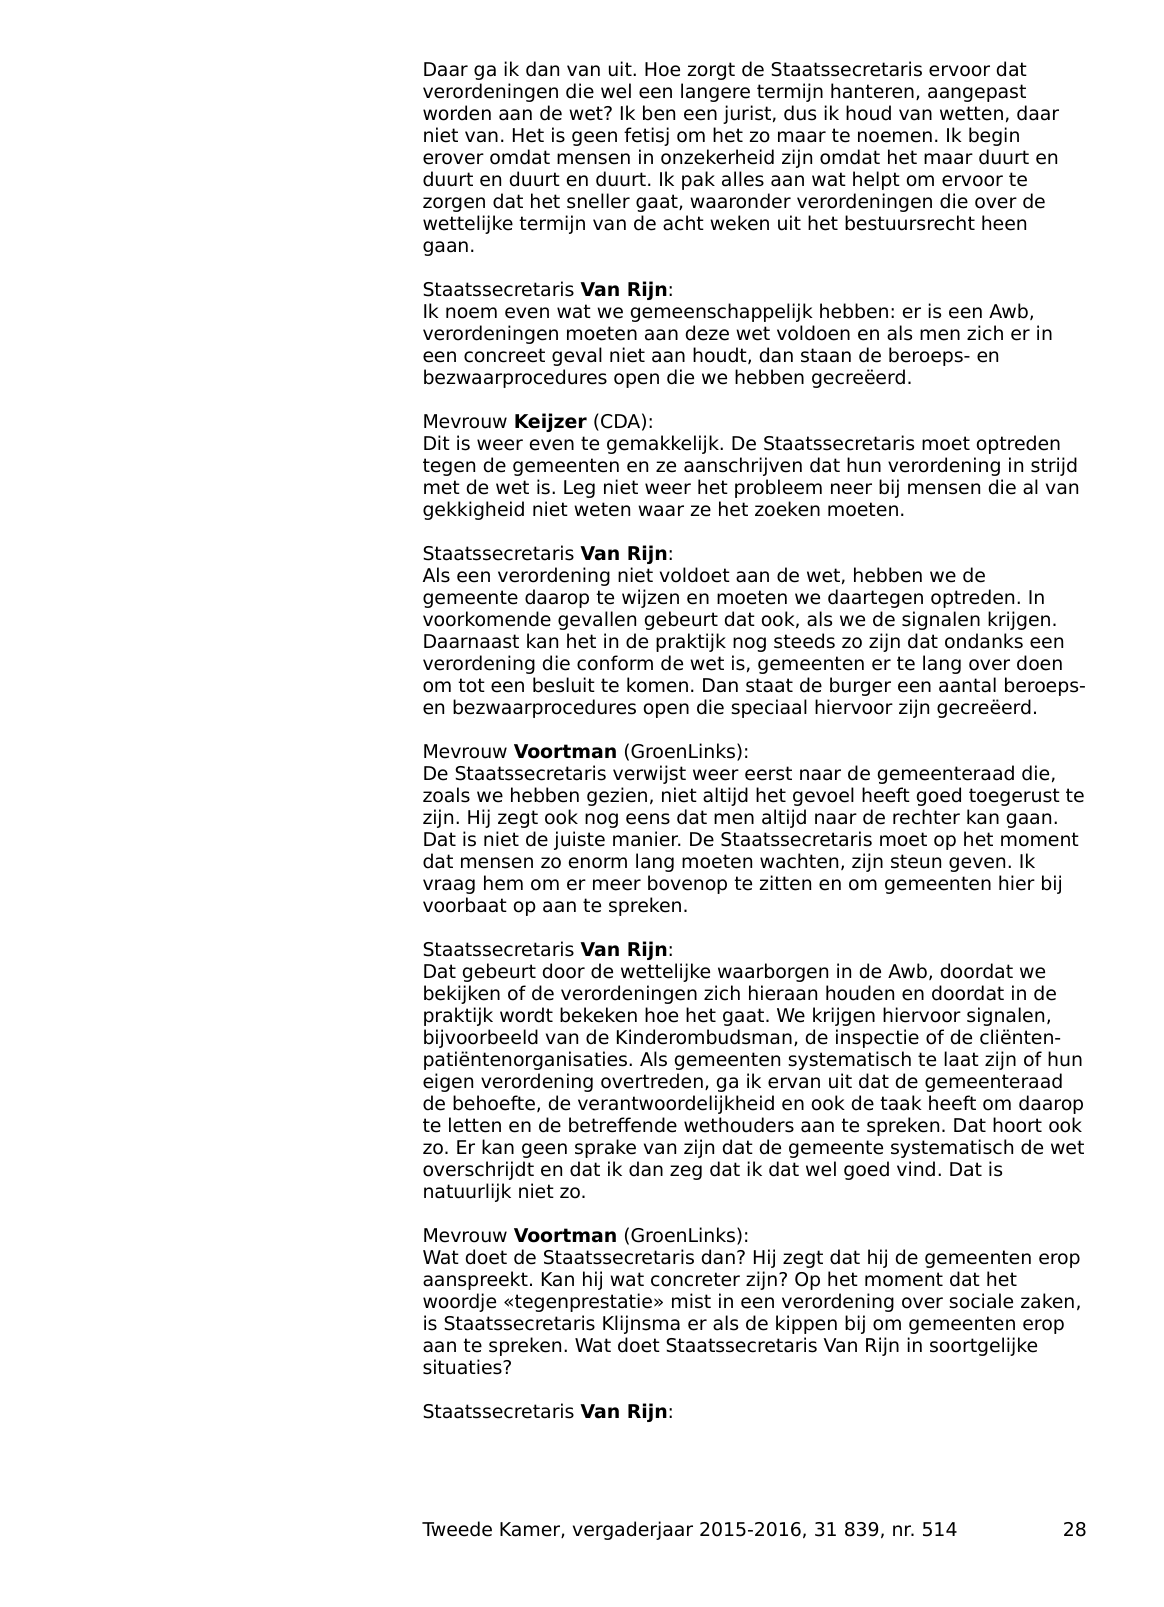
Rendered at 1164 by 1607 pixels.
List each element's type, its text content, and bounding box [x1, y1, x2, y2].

text Als een verordening niet voldoet aan de wet, hebben we de gemeente daarop te wijzen en moeten we daartegen optreden. In voorkomende gevallen gebeurt dat ook, als we de signalen krijgen. Daarnaast kan het in de praktijk nog steeds zo zijn dat ondanks een verordening die conform de wet is, gemeenten er te lang over doen om tot een besluit te komen. Dan staat de burger een aantal beroeps- en bezwaarprocedures open die speciaal hiervoor zijn gecreëerd. [422, 565, 1087, 719]
text Staatssecretaris Van Rijn: [422, 939, 1087, 961]
text Mevrouw Voortman (GroenLinks): [422, 1225, 1087, 1247]
text Mevrouw Keijzer (CDA): [422, 411, 1087, 433]
text Staatssecretaris Van Rijn: [422, 1401, 1087, 1423]
text Dat gebeurt door de wettelijke waarborgen in de Awb, doordat we bekijken of de verordeningen zich hieraan houden en doordat in de praktijk wordt bekeken hoe het gaat. We krijgen hiervoor signalen, bijvoorbeeld van de Kinderombudsman, de inspectie of de cliënten-patiëntenorganisaties. Als gemeenten systematisch te laat zijn of hun eigen verordening overtreden, ga ik ervan uit dat de gemeenteraad de behoefte, de verantwoordelijkheid en ook de taak heeft om daarop te letten en de betreffende wethouders aan te spreken. Dat hoort ook zo. Er kan geen sprake van zijn dat de gemeente systematisch de wet overschrijdt en dat ik dan zeg dat ik dat wel goed vind. Dat is natuurlijk niet zo. [422, 961, 1087, 1203]
text Daar ga ik dan van uit. Hoe zorgt de Staatssecretaris ervoor dat verordeningen die wel een langere termijn hanteren, aangepast worden aan de wet? Ik ben een jurist, dus ik houd van wetten, daar niet van. Het is geen fetisj om het zo maar te noemen. Ik begin erover omdat mensen in onzekerheid zijn omdat het maar duurt en duurt en duurt en duurt. Ik pak alles aan wat helpt om ervoor te zorgen dat het sneller gaat, waaronder verordeningen die over de wettelijke termijn van de acht weken uit het bestuursrecht heen gaan. [422, 59, 1087, 257]
text Mevrouw Voortman (GroenLinks): [422, 741, 1087, 763]
text De Staatssecretaris verwijst weer eerst naar de gemeenteraad die, zoals we hebben gezien, niet altijd het gevoel heeft goed toegerust te zijn. Hij zegt ook nog eens dat men altijd naar de rechter kan gaan. Dat is niet de juiste manier. De Staatssecretaris moet op het moment dat mensen zo enorm lang moeten wachten, zijn steun geven. Ik vraag hem om er meer bovenop te zitten en om gemeenten hier bij voorbaat op aan te spreken. [422, 763, 1087, 917]
text Staatssecretaris Van Rijn: [422, 543, 1087, 565]
text Ik noem even wat we gemeenschappelijk hebben: er is een Awb, verordeningen moeten aan deze wet voldoen en als men zich er in een concreet geval niet aan houdt, dan staan de beroeps- en bezwaarprocedures open die we hebben gecreëerd. [422, 301, 1087, 389]
text Staatssecretaris Van Rijn: [422, 279, 1087, 301]
text Wat doet de Staatssecretaris dan? Hij zegt dat hij de gemeenten erop aanspreekt. Kan hij wat concreter zijn? Op het moment dat het woordje «tegenprestatie» mist in een verordening over sociale zaken, is Staatssecretaris Klijnsma er als de kippen bij om gemeenten erop aan te spreken. Wat doet Staatssecretaris Van Rijn in soortgelijke situaties? [422, 1247, 1087, 1379]
text Dit is weer even te gemakkelijk. De Staatssecretaris moet optreden tegen de gemeenten en ze aanschrijven dat hun verordening in strijd met de wet is. Leg niet weer het probleem neer bij mensen die al van gekkigheid niet weten waar ze het zoeken moeten. [422, 433, 1087, 521]
